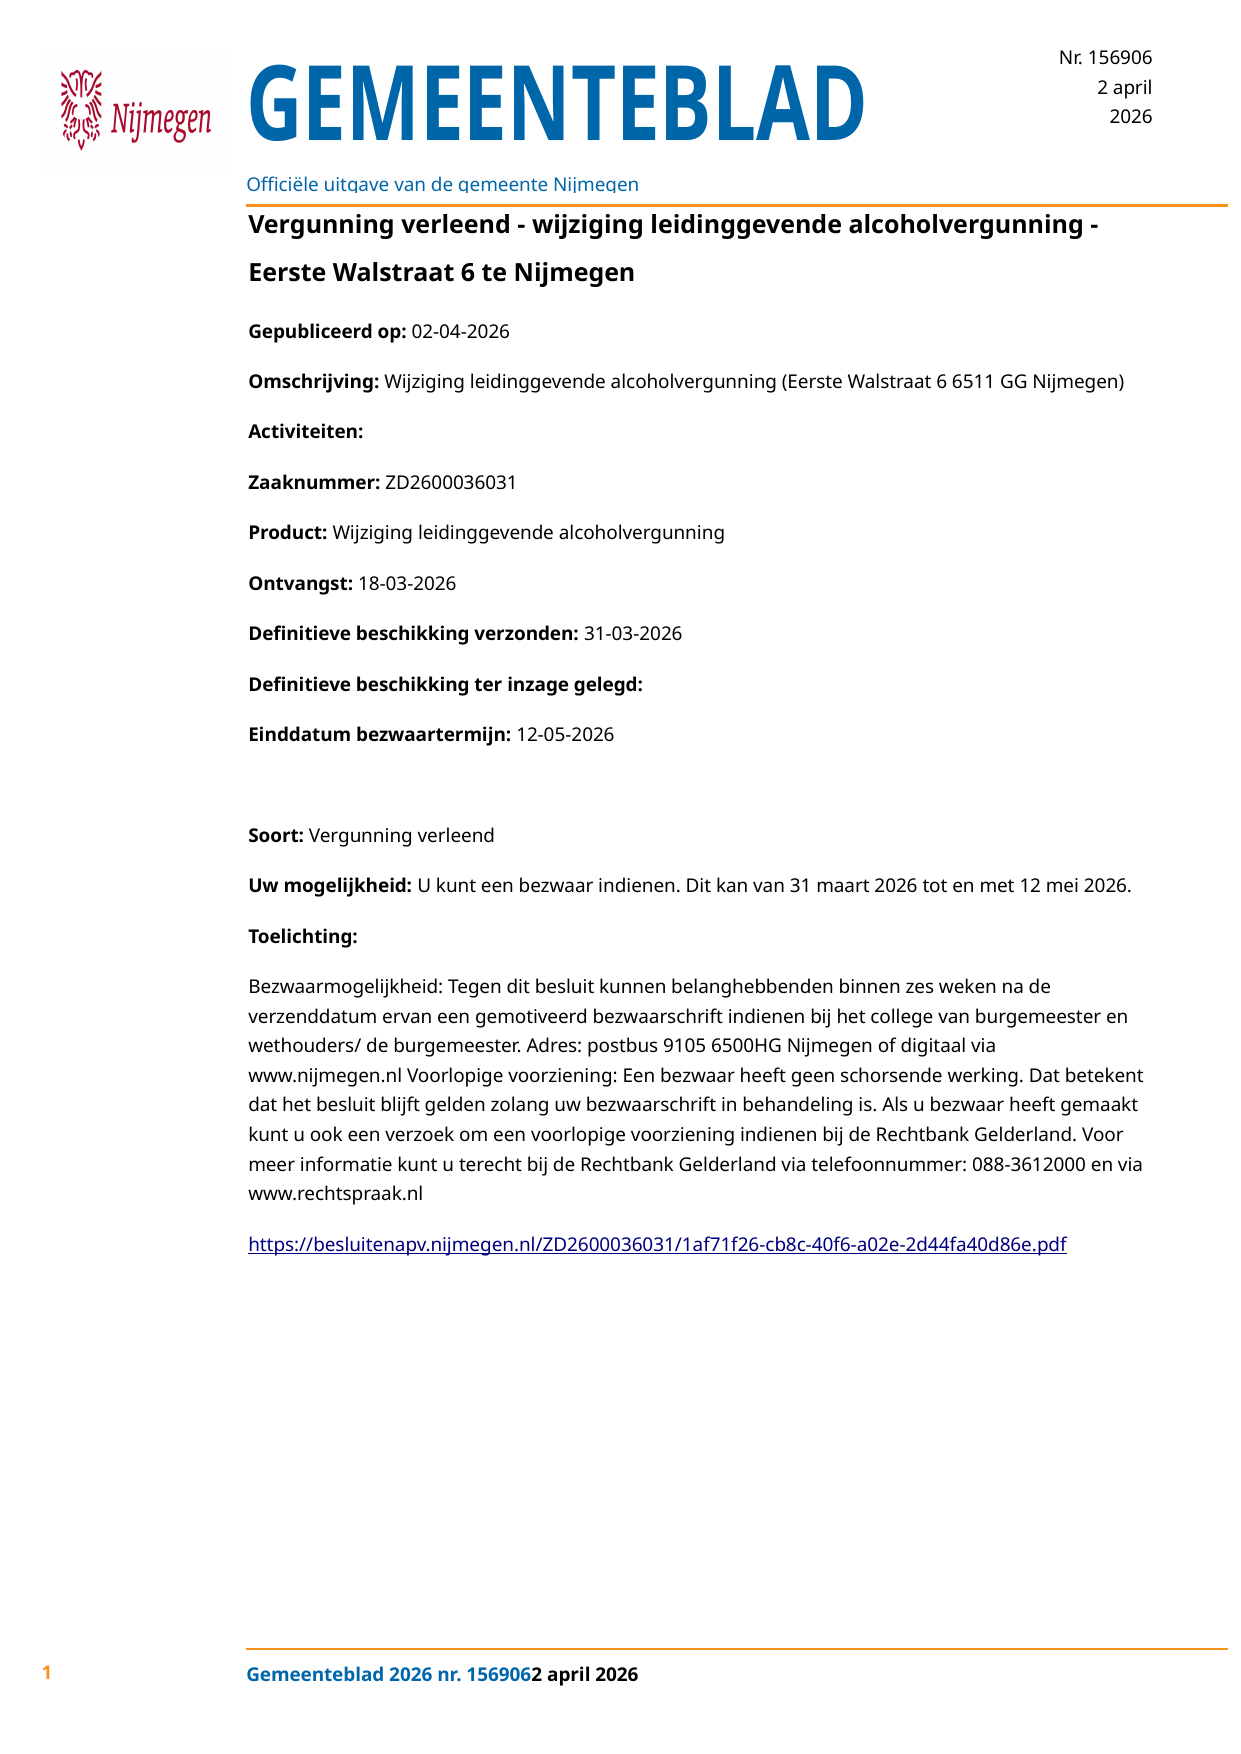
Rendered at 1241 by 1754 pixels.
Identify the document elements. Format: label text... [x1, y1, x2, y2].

text Ontvangst: 18-03-2026 [248, 570, 1152, 596]
text Uw mogelijkheid: U kunt een bezwaar indienen. Dit kan van 31 maart 2026 tot en met 12 mei 2026. [248, 872, 1152, 898]
text Bezwaarmogelijkheid: Tegen dit besluit kunnen belanghebbenden binnen zes weken na de verzenddatum ervan een gemotiveerd bezwaarschrift indienen bij het college van burgemeester en wethouders/ de burgemeester. Adres: postbus 9105 6500HG Nijmegen of digitaal via www.nijmegen.nl Voorlopige voorziening: Een bezwaar heeft geen schorsende werking. Dat betekent dat het besluit blijft gelden zolang uw bezwaarschrift in behandeling is. Als u bezwaar heeft gemaakt kunt u ook een verzoek om een voorlopige voorziening indienen bij de Rechtbank Gelderland. Voor meer informatie kunt u terecht bij de Rechtbank Gelderland via telefoonnummer: 088-3612000 en via www.rechtspraak.nl [248, 973, 1152, 1206]
text Zaaknummer: ZD2600036031 [248, 469, 1152, 495]
text Gepubliceerd op: 02-04-2026 [248, 318, 1152, 344]
text Soort: Vergunning verleend [248, 822, 1152, 848]
text Definitieve beschikking ter inzage gelegd: [248, 671, 1152, 697]
text Einddatum bezwaartermijn: 12-05-2026 [248, 721, 1152, 747]
text Vergunning verleend - wijziging leidinggevende alcoholvergunning - Eerste Walstraat 6 te Nijmegen [248, 207, 1152, 288]
text Omschrijving: Wijziging leidinggevende alcoholvergunning (Eerste Walstraat 6 6511 GG Nijmegen) [248, 368, 1152, 394]
text Product: Wijziging leidinggevende alcoholvergunning [248, 519, 1152, 545]
text Activiteiten: [248, 419, 1152, 444]
picture [41, 47, 231, 172]
text Definitieve beschikking verzonden: 31-03-2026 [248, 620, 1152, 646]
text https://besluitenapv.nijmegen.nl/ZD2600036031/1af71f26-cb8c-40f6-a02e-2d44fa40d86e.pdf [248, 1231, 1152, 1257]
text Toelichting: [248, 923, 1152, 949]
